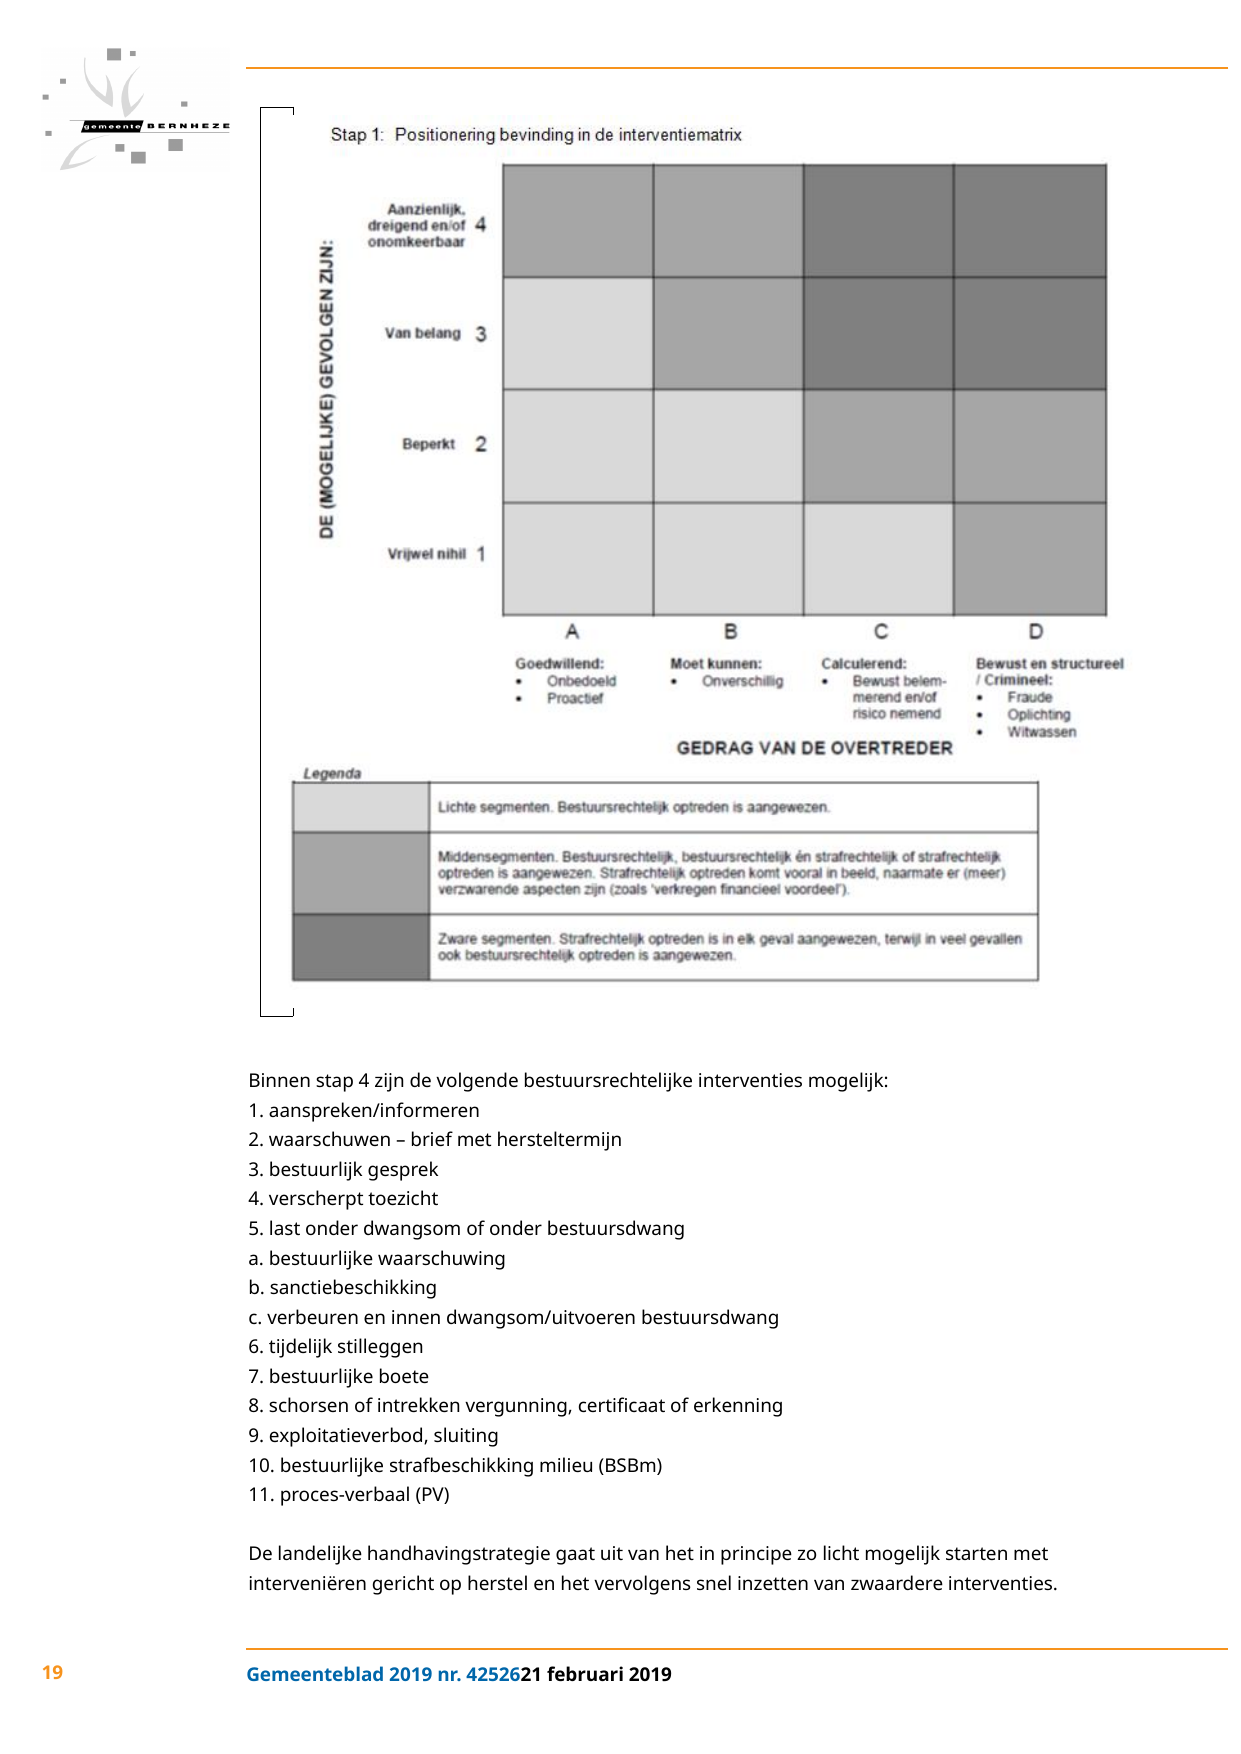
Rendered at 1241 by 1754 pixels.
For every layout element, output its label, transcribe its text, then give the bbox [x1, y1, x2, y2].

text 10. bestuurlijke strafbeschikking milieu (BSBm) [248, 1452, 1152, 1478]
picture [268, 115, 1144, 1008]
text 8. schorsen of intrekken vergunning, certificaat of erkenning [248, 1393, 1152, 1418]
text 6. tijdelijk stilleggen [248, 1333, 1152, 1359]
text c. verbeuren en innen dwangsom/uitvoeren bestuursdwang [248, 1304, 1152, 1330]
text 2. waarschuwen – brief met hersteltermijn [248, 1126, 1152, 1152]
text 11. proces-verbaal (PV) [248, 1481, 1152, 1507]
text 5. last onder dwangsom of onder bestuursdwang [248, 1215, 1152, 1241]
text De landelijke handhavingstrategie gaat uit van het in principe zo licht mogelijk starten met interveniëren gericht op herstel en het vervolgens snel inzetten van zwaardere interventies. [248, 1541, 1152, 1596]
text b. sanctiebeschikking [248, 1274, 1152, 1300]
text Binnen stap 4 zijn de volgende bestuursrechtelijke interventies mogelijk: [248, 1067, 1152, 1093]
text 4. verscherpt toezicht [248, 1186, 1152, 1211]
text 7. bestuurlijke boete [248, 1363, 1152, 1389]
text a. bestuurlijke waarschuwing [248, 1245, 1152, 1271]
text 3. bestuurlijk gesprek [248, 1156, 1152, 1182]
text 1. aanspreken/informeren [248, 1097, 1152, 1123]
picture [41, 47, 231, 172]
text 9. exploitatieverbod, sluiting [248, 1422, 1152, 1448]
